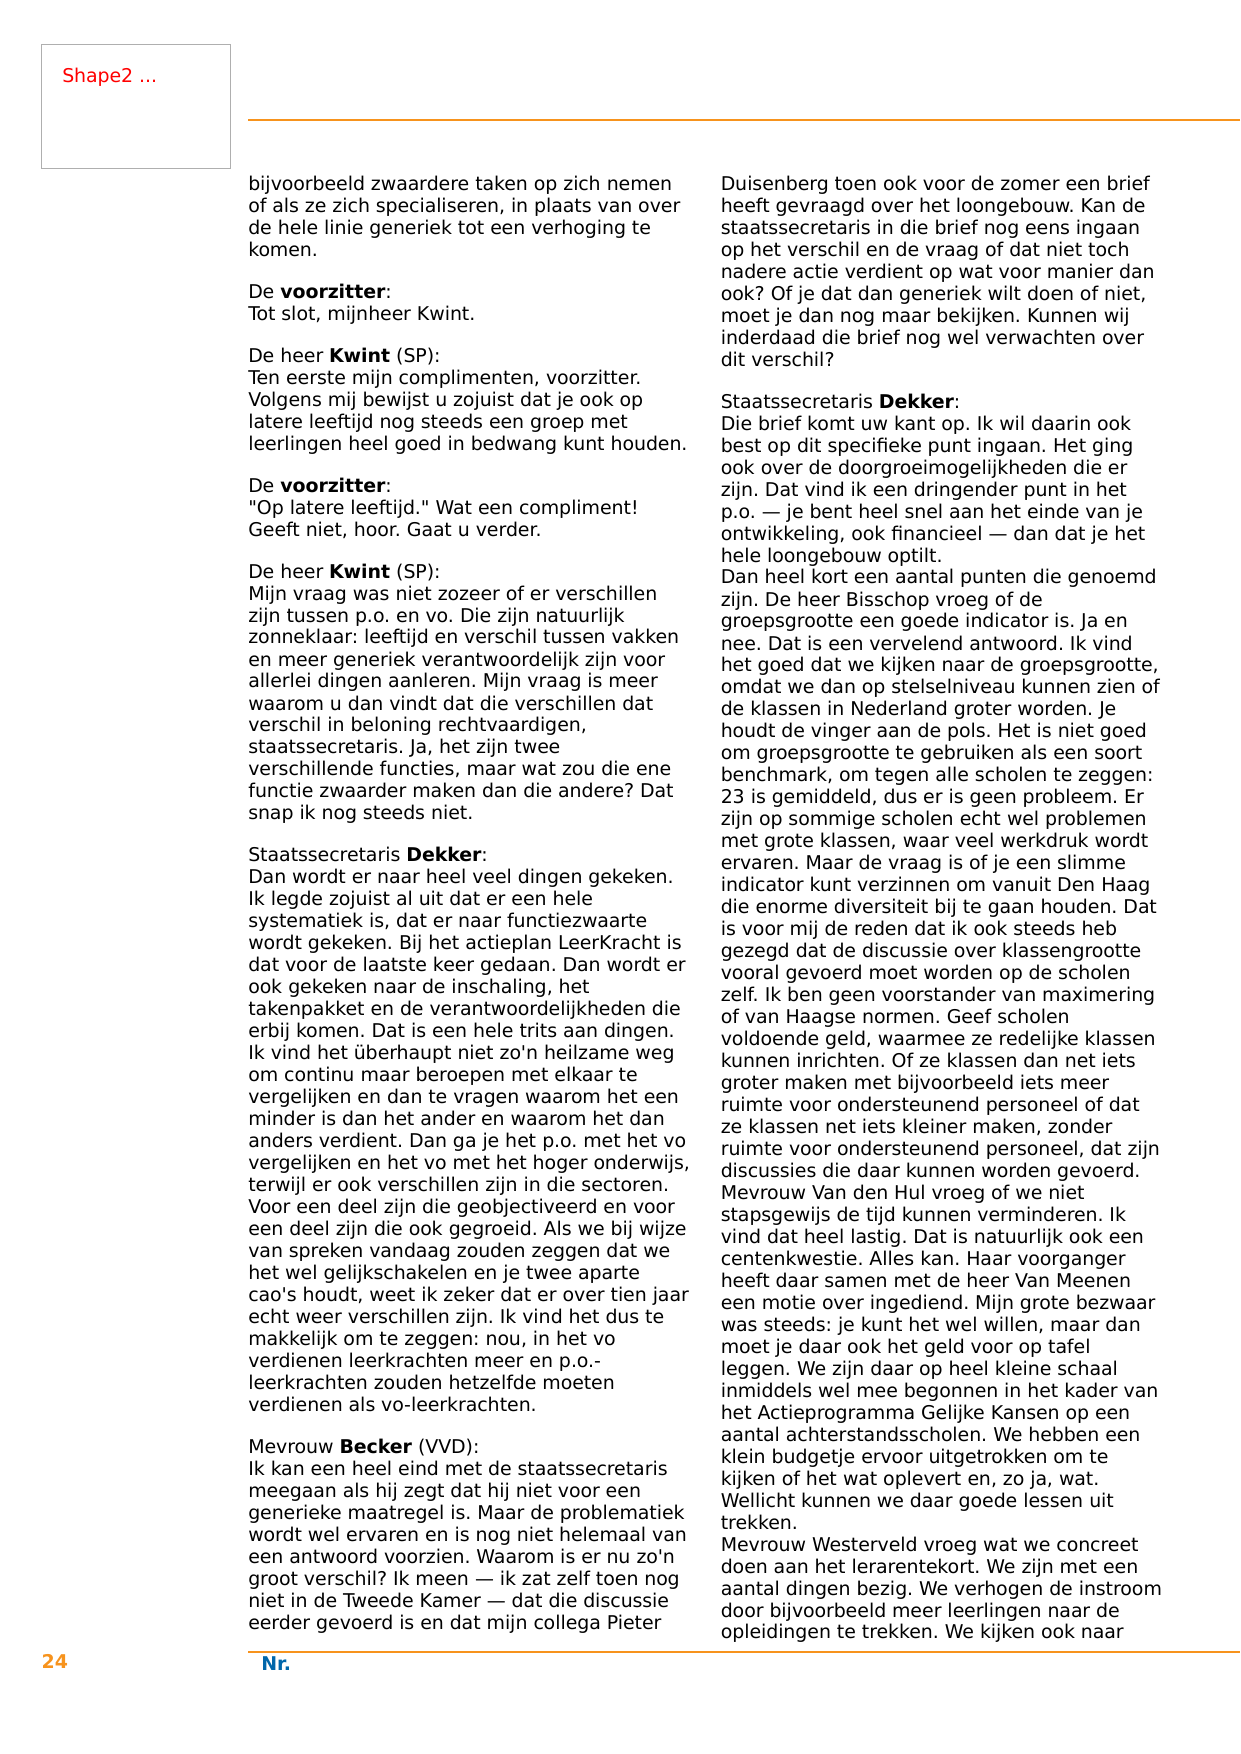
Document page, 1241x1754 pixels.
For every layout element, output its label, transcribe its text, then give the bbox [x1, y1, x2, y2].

text Mevrouw Westerveld vroeg wat we concreet doen aan het lerarentekort. We zijn met een aantal dingen bezig. We verhogen de instroom door bijvoorbeeld meer leerlingen naar de opleidingen te trekken. We kijken ook naar [721, 1533, 1163, 1643]
text Tot slot, mijnheer Kwint. [248, 303, 691, 325]
text Ik kan een heel eind met de staatssecretaris meegaan als hij zegt dat hij niet voor een generieke maatregel is. Maar de problematiek wordt wel ervaren en is nog niet helemaal van een antwoord voorzien. Waarom is er nu zo'n groot verschil? Ik meen — ik zat zelf toen nog niet in de Tweede Kamer — dat die discussie eerder gevoerd is en dat mijn collega Pieter [248, 1458, 691, 1633]
text Mijn vraag was niet zozeer of er verschillen zijn tussen p.o. en vo. Die zijn natuurlijk zonneklaar: leeftijd en verschil tussen vakken en meer generiek verantwoordelijk zijn voor allerlei dingen aanleren. Mijn vraag is meer waarom u dan vindt dat die verschillen dat verschil in beloning rechtvaardigen, staatssecretaris. Ja, het zijn twee verschillende functies, maar wat zou die ene functie zwaarder maken dan die andere? Dat snap ik nog steeds niet. [248, 582, 691, 824]
text bijvoorbeeld zwaardere taken op zich nemen of als ze zich specialiseren, in plaats van over de hele linie generiek tot een verhoging te komen. [248, 173, 691, 261]
text Die brief komt uw kant op. Ik wil daarin ook best op dit specifieke punt ingaan. Het ging ook over de doorgroeimogelijkheden die er zijn. Dat vind ik een dringender punt in het p.o. — je bent heel snel aan het einde van je ontwikkeling, ook financieel — dan dat je het hele loongebouw optilt. [721, 413, 1163, 566]
text De voorzitter: [248, 474, 691, 497]
text Mevrouw Van den Hul vroeg of we niet stapsgewijs de tijd kunnen verminderen. Ik vind dat heel lastig. Dat is natuurlijk ook een centenkwestie. Alles kan. Haar voorganger heeft daar samen met de heer Van Meenen een motie over ingediend. Mijn grote bezwaar was steeds: je kunt het wel willen, maar dan moet je daar ook het geld voor op tafel leggen. We zijn daar op heel kleine schaal inmiddels wel mee begonnen in het kader van het Actieprogramma Gelijke Kansen op een aantal achterstandsscholen. We hebben een klein budgetje ervoor uitgetrokken om te kijken of het wat oplevert en, zo ja, wat. Wellicht kunnen we daar goede lessen uit trekken. [721, 1182, 1163, 1533]
text Ten eerste mijn complimenten, voorzitter. Volgens mij bewijst u zojuist dat je ook op latere leeftijd nog steeds een groep met leerlingen heel goed in bedwang kunt houden. [248, 367, 691, 454]
text Staatssecretaris Dekker: [248, 844, 691, 866]
text Staatssecretaris Dekker: [721, 391, 1163, 413]
text De heer Kwint (SP): [248, 345, 691, 367]
text "Op latere leeftijd." Wat een compliment! Geeft niet, hoor. Gaat u verder. [248, 497, 691, 541]
text Dan heel kort een aantal punten die genoemd zijn. De heer Bisschop vroeg of de groepsgrootte een goede indicator is. Ja en nee. Dat is een vervelend antwoord. Ik vind het goed dat we kijken naar de groepsgrootte, omdat we dan op stelselniveau kunnen zien of de klassen in Nederland groter worden. Je houdt de vinger aan de pols. Het is niet goed om groepsgrootte te gebruiken als een soort benchmark, om tegen alle scholen te zeggen: 23 is gemiddeld, dus er is geen probleem. Er zijn op sommige scholen echt wel problemen met grote klassen, waar veel werkdruk wordt ervaren. Maar de vraag is of je een slimme indicator kunt verzinnen om vanuit Den Haag die enorme diversiteit bij te gaan houden. Dat is voor mij de reden dat ik ook steeds heb gezegd dat de discussie over klassengrootte vooral gevoerd moet worden op de scholen zelf. Ik ben geen voorstander van maximering of van Haagse normen. Geef scholen voldoende geld, waarmee ze redelijke klassen kunnen inrichten. Of ze klassen dan net iets groter maken met bijvoorbeeld iets meer ruimte voor ondersteunend personeel of dat ze klassen net iets kleiner maken, zonder ruimte voor ondersteunend personeel, dat zijn discussies die daar kunnen worden gevoerd. [721, 566, 1163, 1182]
text Mevrouw Becker (VVD): [248, 1436, 691, 1458]
text Dan wordt er naar heel veel dingen gekeken. Ik legde zojuist al uit dat er een hele systematiek is, dat er naar functiezwaarte wordt gekeken. Bij het actieplan LeerKracht is dat voor de laatste keer gedaan. Dan wordt er ook gekeken naar de inschaling, het takenpakket en de verantwoordelijkheden die erbij komen. Dat is een hele trits aan dingen. Ik vind het überhaupt niet zo'n heilzame weg om continu maar beroepen met elkaar te vergelijken en dan te vragen waarom het een minder is dan het ander en waarom het dan anders verdient. Dan ga je het p.o. met het vo vergelijken en het vo met het hoger onderwijs, terwijl er ook verschillen zijn in die sectoren. Voor een deel zijn die geobjectiveerd en voor een deel zijn die ook gegroeid. Als we bij wijze van spreken vandaag zouden zeggen dat we het wel gelijkschakelen en je twee aparte cao's houdt, weet ik zeker dat er over tien jaar echt weer verschillen zijn. Ik vind het dus te makkelijk om te zeggen: nou, in het vo verdienen leerkrachten meer en p.o.-leerkrachten zouden hetzelfde moeten verdienen als vo-leerkrachten. [248, 866, 691, 1416]
text Duisenberg toen ook voor de zomer een brief heeft gevraagd over het loongebouw. Kan de staatssecretaris in die brief nog eens ingaan op het verschil en de vraag of dat niet toch nadere actie verdient op wat voor manier dan ook? Of je dat dan generiek wilt doen of niet, moet je dan nog maar bekijken. Kunnen wij inderdaad die brief nog wel verwachten over dit verschil? [721, 173, 1163, 371]
text De heer Kwint (SP): [248, 561, 691, 582]
text De voorzitter: [248, 281, 691, 303]
